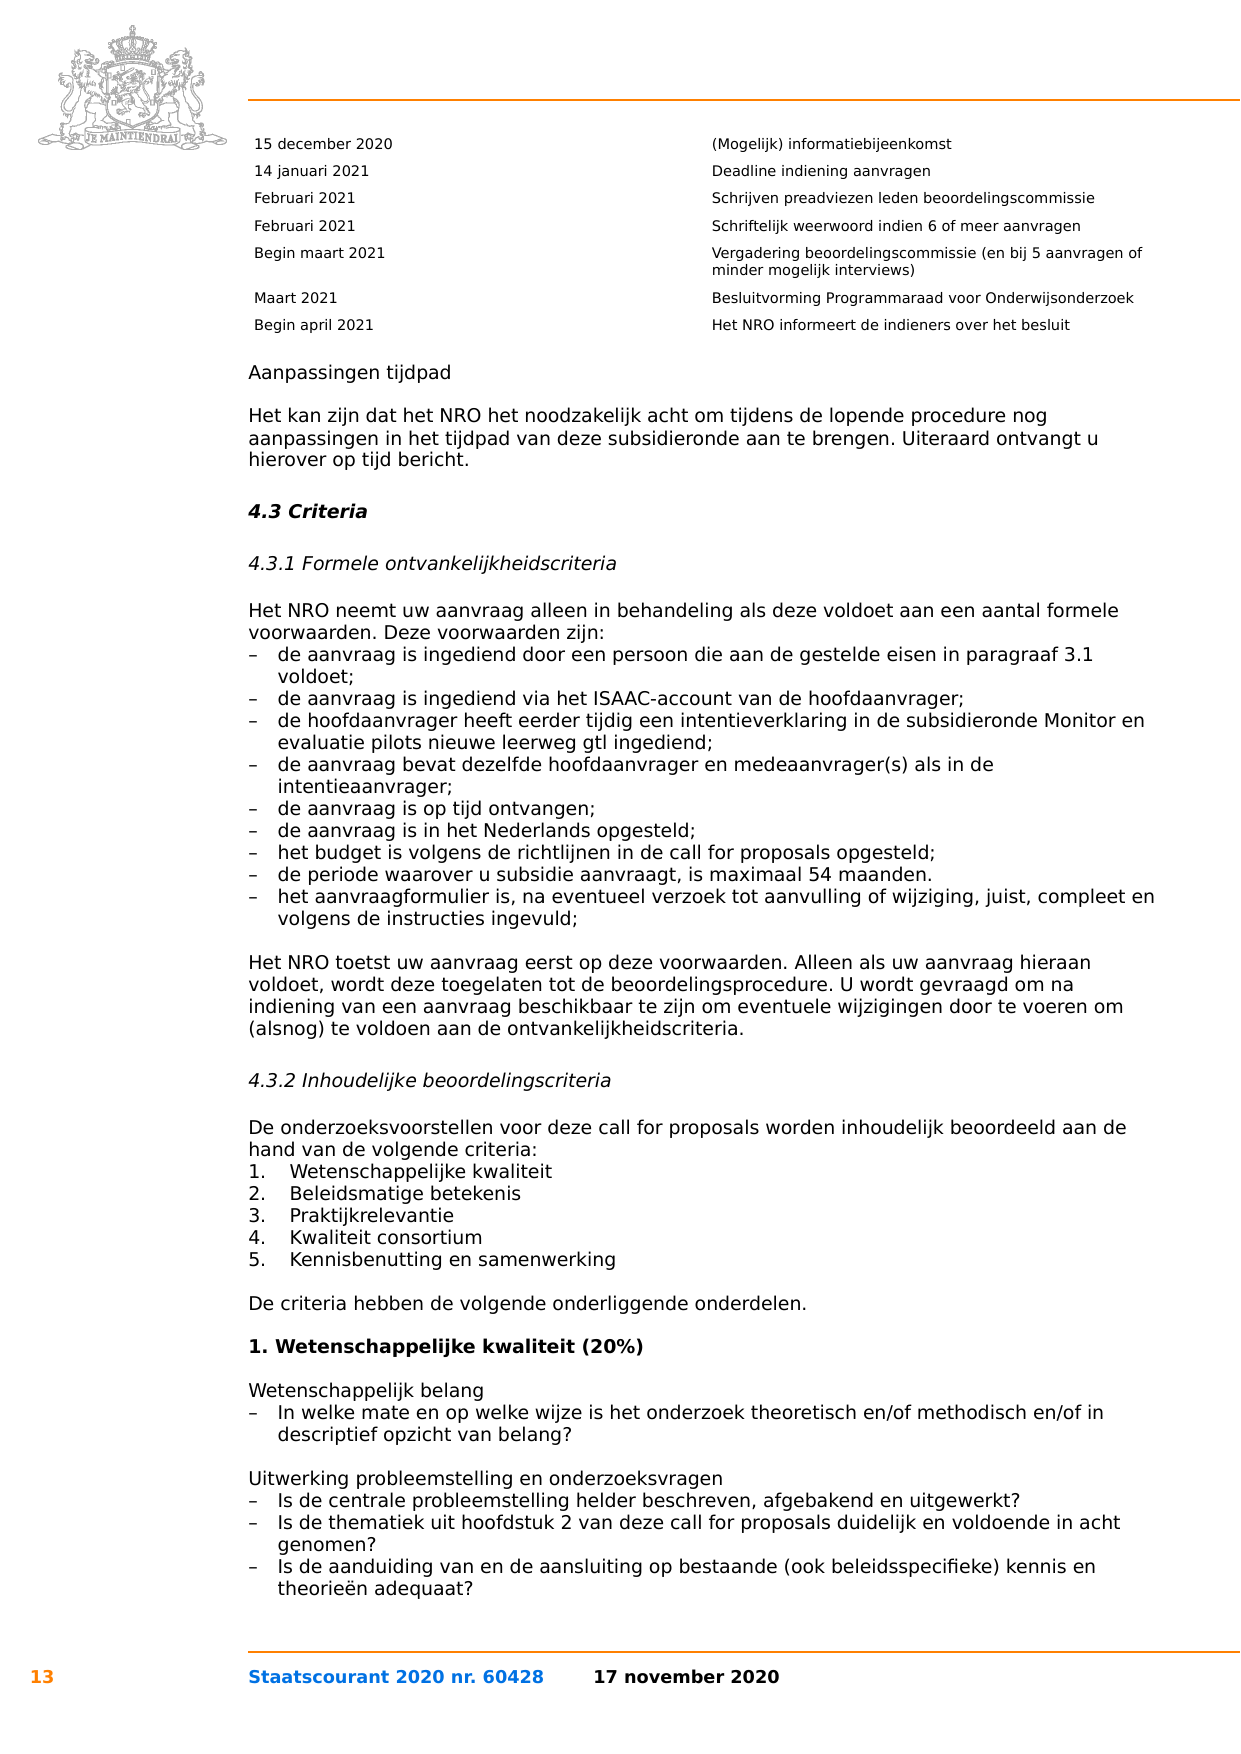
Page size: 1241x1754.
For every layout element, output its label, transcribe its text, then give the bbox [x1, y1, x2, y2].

subtitle 4.3 Criteria [248, 501, 1163, 523]
table_cell 15 december 2020 [249, 131, 705, 157]
table_cell Besluitvorming Programmaraad voor Onderwijsonderzoek [706, 285, 1163, 311]
text – de aanvraag is ingediend door een persoon die aan de gestelde eisen in paragraaf 3.1 voldoet; [248, 644, 1163, 688]
text 3. Praktijkrelevantie [248, 1205, 1163, 1227]
table_cell Vergadering beoordelingscommissie (en bij 5 aanvragen of minder mogelijk interviews) [706, 241, 1163, 284]
table_cell Maart 2021 [249, 285, 705, 311]
text – de aanvraag is op tijd ontvangen; [248, 798, 1163, 820]
subtitle 4.3.1 Formele ontvankelijkheidscriteria [248, 553, 1163, 575]
text – de hoofdaanvrager heeft eerder tijdig een intentieverklaring in de subsidieronde Monitor en evaluatie pilots nieuwe leerweg gtl ingediend; [248, 710, 1163, 754]
table_cell Het NRO informeert de indieners over het besluit [706, 312, 1163, 339]
table_cell 14 januari 2021 [249, 158, 705, 185]
text De criteria hebben de volgende onderliggende onderdelen. [248, 1292, 1163, 1314]
subtitle 4.3.2 Inhoudelijke beoordelingscriteria [248, 1070, 1163, 1092]
text 4. Kwaliteit consortium [248, 1227, 1163, 1249]
table_cell (Mogelijk) informatiebijeenkomst [706, 131, 1163, 157]
subtitle 1. Wetenschappelijke kwaliteit (20%) [248, 1336, 1163, 1358]
text – de periode waarover u subsidie aanvraagt, is maximaal 54 maanden. [248, 864, 1163, 886]
subtitle Wetenschappelijk belang [248, 1380, 1163, 1402]
text – de aanvraag is in het Nederlands opgesteld; [248, 820, 1163, 842]
text – het aanvraagformulier is, na eventueel verzoek tot aanvulling of wijziging, juist, compleet en volgens de instructies ingevuld; [248, 886, 1163, 930]
text – Is de aanduiding van en de aansluiting op bestaande (ook beleidsspecifieke) kennis en theorieën adequaat? [248, 1556, 1163, 1600]
text De onderzoeksvoorstellen voor deze call for proposals worden inhoudelijk beoordeeld aan de hand van de volgende criteria: [248, 1117, 1163, 1161]
text – het budget is volgens de richtlijnen in de call for proposals opgesteld; [248, 842, 1163, 864]
text Het NRO toetst uw aanvraag eerst op deze voorwaarden. Alleen als uw aanvraag hieraan voldoet, wordt deze toegelaten tot de beoordelingsprocedure. U wordt gevraagd om na indiening van een aanvraag beschikbaar te zijn om eventuele wijzigingen door te voeren om (alsnog) te voldoen aan de ontvankelijkheidscriteria. [248, 952, 1163, 1040]
table_cell Begin april 2021 [249, 312, 705, 339]
text Het kan zijn dat het NRO het noodzakelijk acht om tijdens de lopende procedure nog aanpassingen in het tijdpad van deze subsidieronde aan te brengen. Uiteraard ontvangt u hierover op tijd bericht. [248, 405, 1163, 471]
subtitle Aanpassingen tijdpad [248, 362, 1163, 383]
text 1. Wetenschappelijke kwaliteit [248, 1161, 1163, 1183]
text – de aanvraag bevat dezelfde hoofdaanvrager en medeaanvrager(s) als in de intentieaanvrager; [248, 754, 1163, 798]
text – In welke mate en op welke wijze is het onderzoek theoretisch en/of methodisch en/of in descriptief opzicht van belang? [248, 1402, 1163, 1446]
text – Is de centrale probleemstelling helder beschreven, afgebakend en uitgewerkt? [248, 1490, 1163, 1512]
table_cell Februari 2021 [249, 213, 705, 239]
text 2. Beleidsmatige betekenis [248, 1183, 1163, 1205]
table_cell Begin maart 2021 [249, 241, 705, 284]
table_cell Schriftelijk weerwoord indien 6 of meer aanvragen [706, 213, 1163, 239]
table_cell Schrijven preadviezen leden beoordelingscommissie [706, 186, 1163, 212]
picture [38, 25, 227, 150]
text – Is de thematiek uit hoofdstuk 2 van deze call for proposals duidelijk en voldoende in acht genomen? [248, 1512, 1163, 1556]
text Het NRO neemt uw aanvraag alleen in behandeling als deze voldoet aan een aantal formele voorwaarden. Deze voorwaarden zijn: [248, 600, 1163, 644]
subtitle Uitwerking probleemstelling en onderzoeksvragen [248, 1468, 1163, 1490]
text 5. Kennisbenutting en samenwerking [248, 1249, 1163, 1271]
text – de aanvraag is ingediend via het ISAAC-account van de hoofdaanvrager; [248, 688, 1163, 710]
table_cell Deadline indiening aanvragen [706, 158, 1163, 185]
table_cell Februari 2021 [249, 186, 705, 212]
